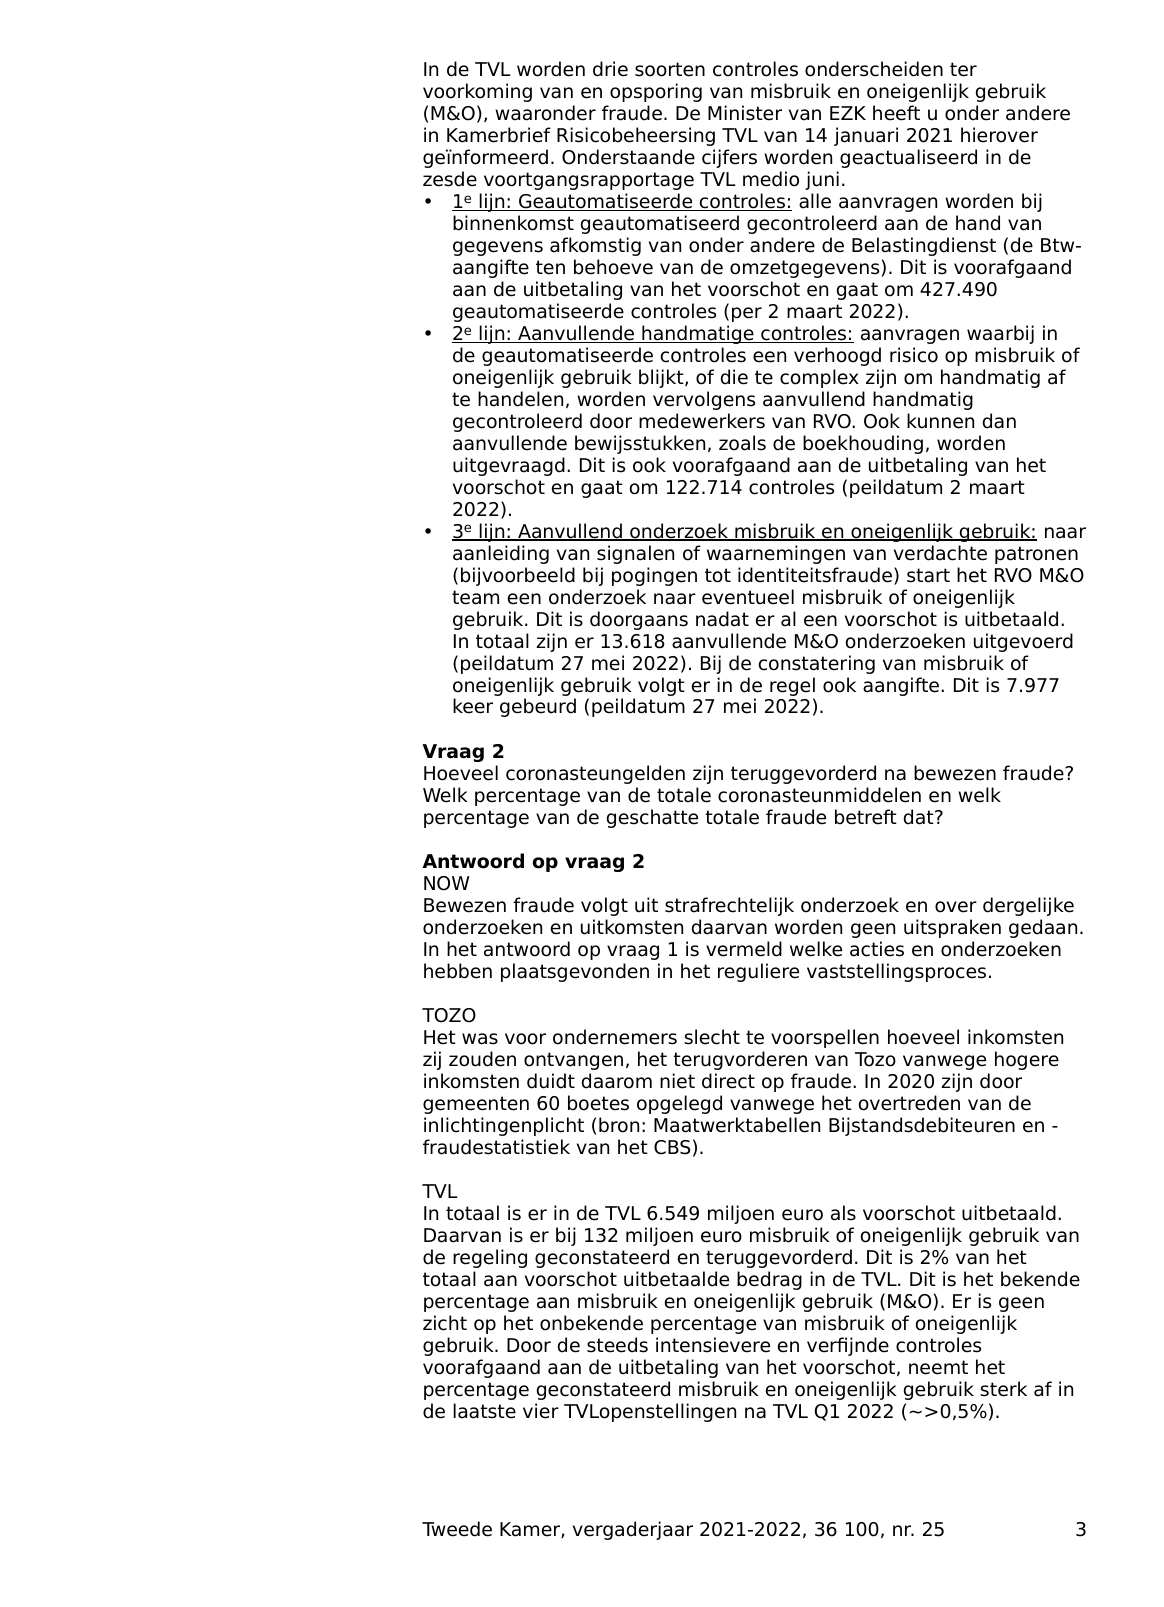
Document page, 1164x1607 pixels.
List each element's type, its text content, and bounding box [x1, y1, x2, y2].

text Bewezen fraude volgt uit strafrechtelijk onderzoek en over dergelijke onderzoeken en uitkomsten daarvan worden geen uitspraken gedaan. In het antwoord op vraag 1 is vermeld welke acties en onderzoeken hebben plaatsgevonden in het reguliere vaststellingsproces. [422, 895, 1087, 983]
text Antwoord op vraag 2 [422, 851, 1087, 873]
text NOW [422, 873, 1087, 895]
text TOZO [422, 1005, 1087, 1027]
text Het was voor ondernemers slecht te voorspellen hoeveel inkomsten zij zouden ontvangen, het terugvorderen van Tozo vanwege hogere inkomsten duidt daarom niet direct op fraude. In 2020 zijn door gemeenten 60 boetes opgelegd vanwege het overtreden van de inlichtingenplicht (bron: Maatwerktabellen Bijstandsdebiteuren en -fraudestatistiek van het CBS). [422, 1027, 1087, 1159]
text • 3e lijn: Aanvullend onderzoek misbruik en oneigenlijk gebruik: naar aanleiding van signalen of waarnemingen van verdachte patronen (bijvoorbeeld bij pogingen tot identiteitsfraude) start het RVO M&O team een onderzoek naar eventueel misbruik of oneigenlijk gebruik. Dit is doorgaans nadat er al een voorschot is uitbetaald. In totaal zijn er 13.618 aanvullende M&O onderzoeken uitgevoerd (peildatum 27 mei 2022). Bij de constatering van misbruik of oneigenlijk gebruik volgt er in de regel ook aangifte. Dit is 7.977 keer gebeurd (peildatum 27 mei 2022). [422, 521, 1087, 718]
text • 1e lijn: Geautomatiseerde controles: alle aanvragen worden bij binnenkomst geautomatiseerd gecontroleerd aan de hand van gegevens afkomstig van onder andere de Belastingdienst (de Btw-aangifte ten behoeve van de omzetgegevens). Dit is voorafgaand aan de uitbetaling van het voorschot en gaat om 427.490 geautomatiseerde controles (per 2 maart 2022). [422, 191, 1087, 323]
text TVL [422, 1181, 1087, 1203]
text In de TVL worden drie soorten controles onderscheiden ter voorkoming van en opsporing van misbruik en oneigenlijk gebruik (M&O), waaronder fraude. De Minister van EZK heeft u onder andere in Kamerbrief Risicobeheersing TVL van 14 januari 2021 hierover geïnformeerd. Onderstaande cijfers worden geactualiseerd in de zesde voortgangsrapportage TVL medio juni. [422, 59, 1087, 191]
text • 2e lijn: Aanvullende handmatige controles: aanvragen waarbij in de geautomatiseerde controles een verhoogd risico op misbruik of oneigenlijk gebruik blijkt, of die te complex zijn om handmatig af te handelen, worden vervolgens aanvullend handmatig gecontroleerd door medewerkers van RVO. Ook kunnen dan aanvullende bewijsstukken, zoals de boekhouding, worden uitgevraagd. Dit is ook voorafgaand aan de uitbetaling van het voorschot en gaat om 122.714 controles (peildatum 2 maart 2022). [422, 323, 1087, 521]
text Vraag 2 [422, 741, 1087, 763]
text In totaal is er in de TVL 6.549 miljoen euro als voorschot uitbetaald. Daarvan is er bij 132 miljoen euro misbruik of oneigenlijk gebruik van de regeling geconstateerd en teruggevorderd. Dit is 2% van het totaal aan voorschot uitbetaalde bedrag in de TVL. Dit is het bekende percentage aan misbruik en oneigenlijk gebruik (M&O). Er is geen zicht op het onbekende percentage van misbruik of oneigenlijk gebruik. Door de steeds intensievere en verfijnde controles voorafgaand aan de uitbetaling van het voorschot, neemt het percentage geconstateerd misbruik en oneigenlijk gebruik sterk af in de laatste vier TVLopenstellingen na TVL Q1 2022 (~>0,5%). [422, 1203, 1087, 1423]
text Hoeveel coronasteungelden zijn teruggevorderd na bewezen fraude? Welk percentage van de totale coronasteunmiddelen en welk percentage van de geschatte totale fraude betreft dat? [422, 763, 1087, 828]
